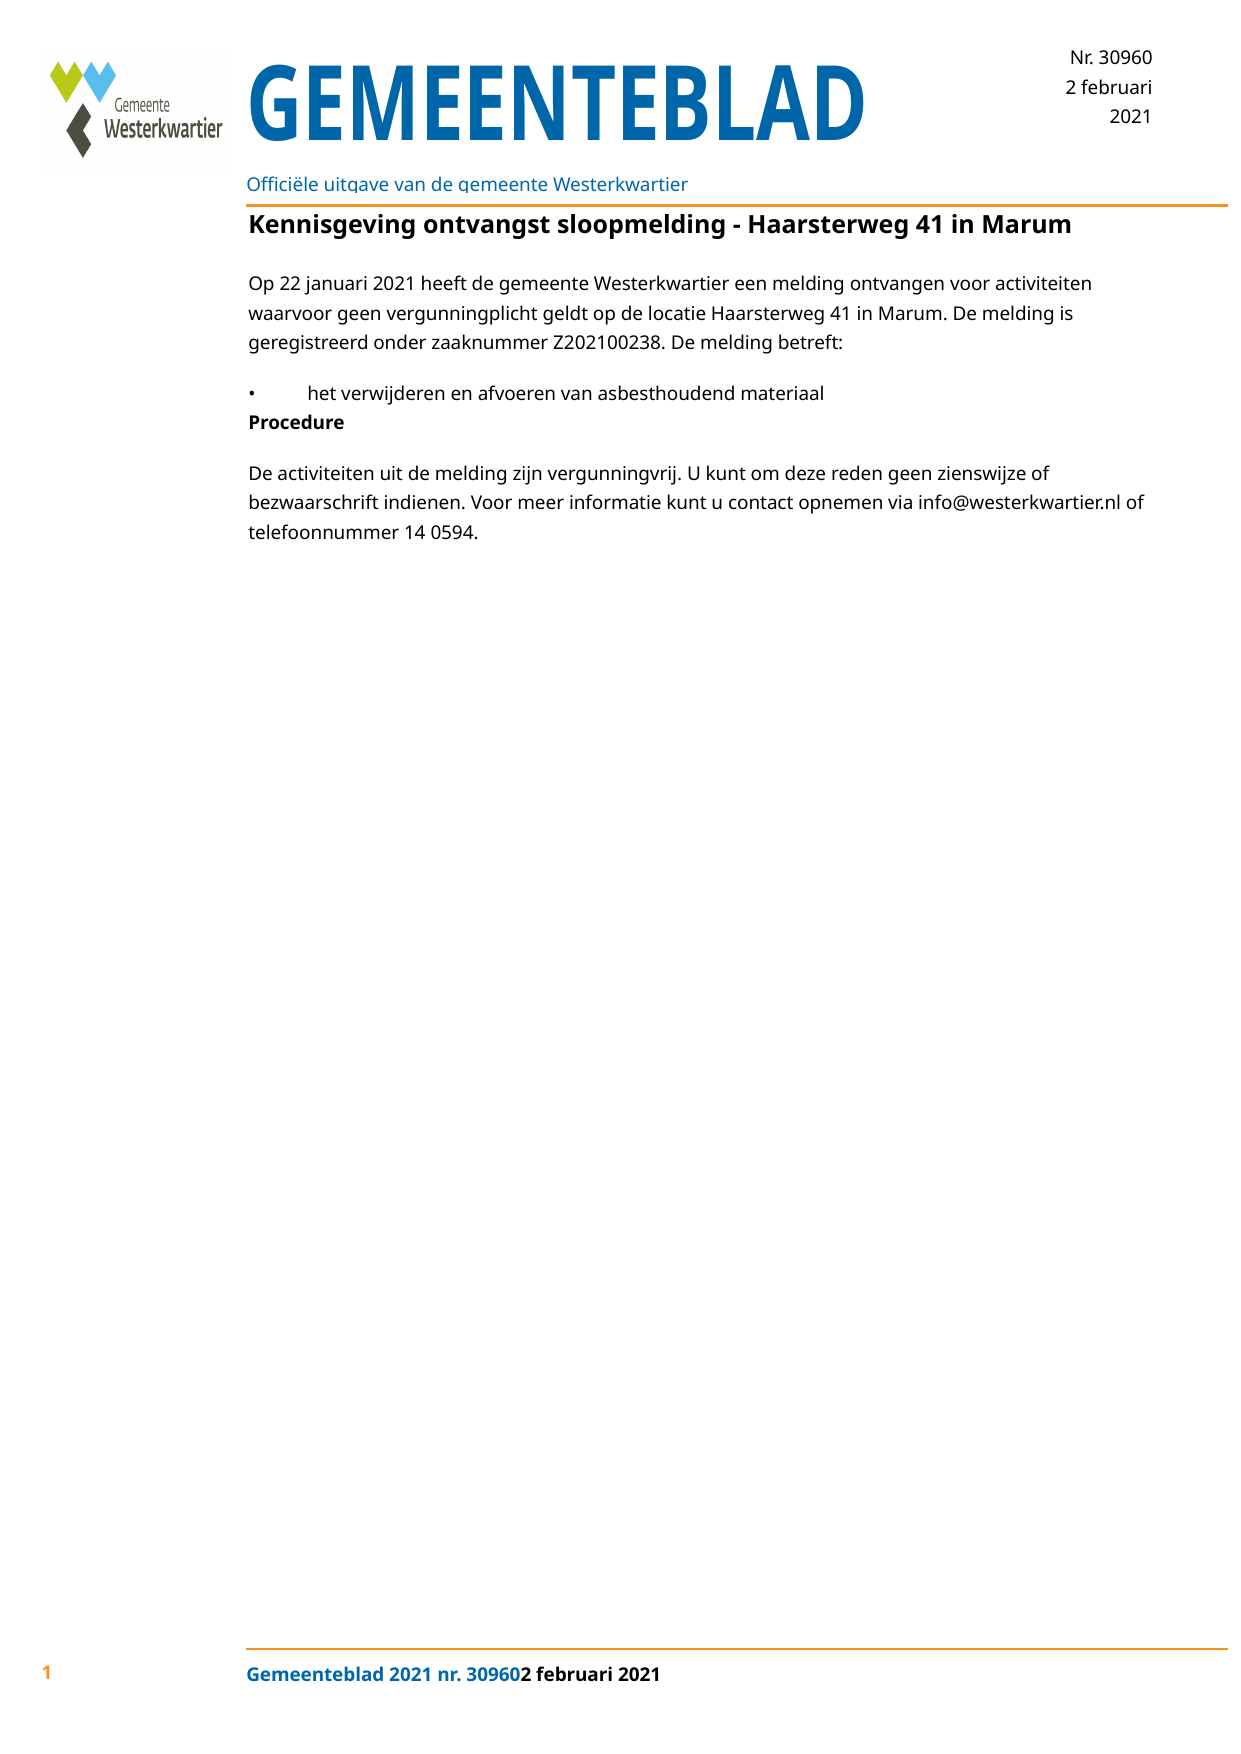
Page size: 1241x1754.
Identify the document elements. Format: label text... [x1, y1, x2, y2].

text Procedure [248, 409, 1152, 435]
text Kennisgeving ontvangst sloopmelding - Haarsterweg 41 in Marum [248, 207, 1152, 241]
list het verwijderen en afvoeren van asbesthoudend materiaal [248, 380, 1152, 406]
picture [41, 47, 231, 172]
text Op 22 januari 2021 heeft de gemeente Westerkwartier een melding ontvangen voor activiteiten waarvoor geen vergunningplicht geldt op de locatie Haarsterweg 41 in Marum. De melding is geregistreerd onder zaaknummer Z202100238. De melding betreft: [248, 270, 1152, 355]
text De activiteiten uit de melding zijn vergunningvrij. U kunt om deze reden geen zienswijze of bezwaarschrift indienen. Voor meer informatie kunt u contact opnemen via info@westerkwartier.nl of telefoonnummer 14 0594. [248, 460, 1152, 545]
